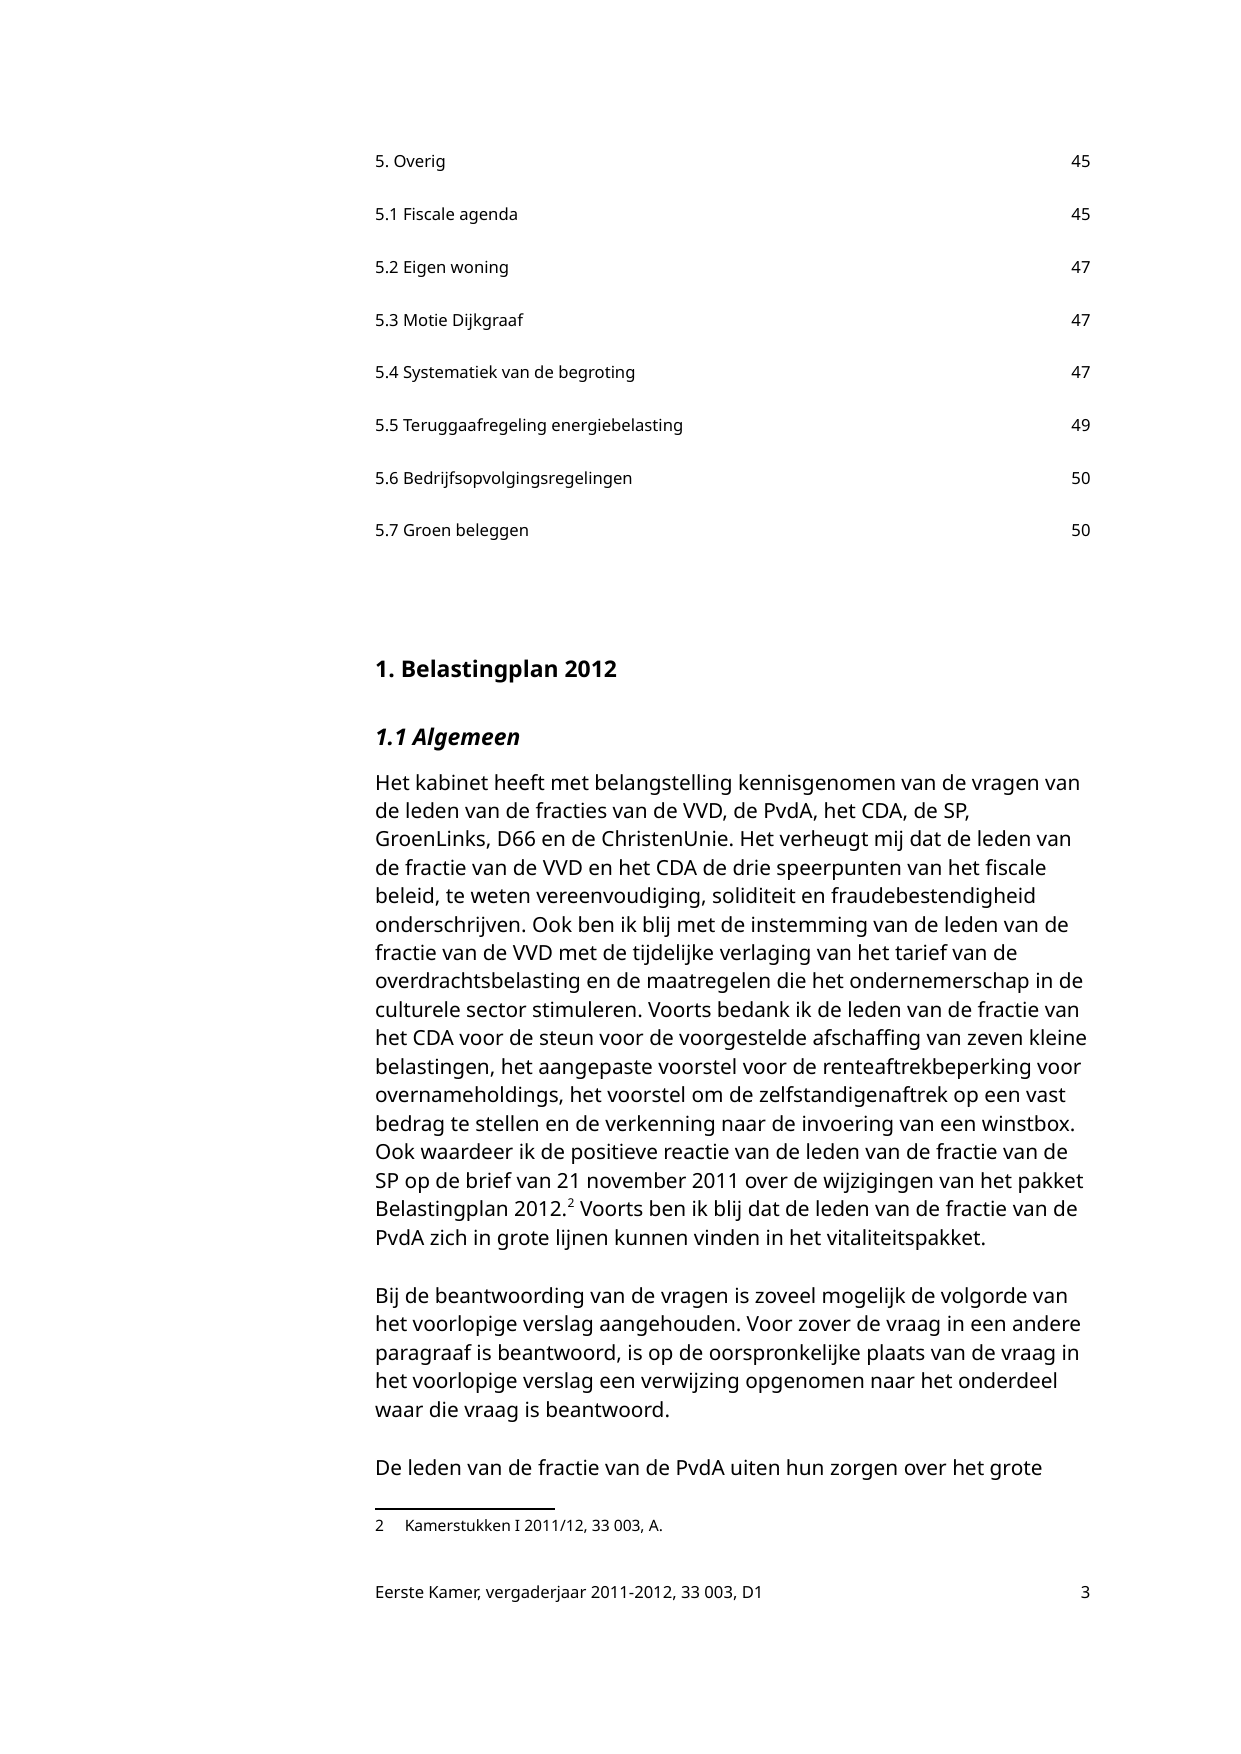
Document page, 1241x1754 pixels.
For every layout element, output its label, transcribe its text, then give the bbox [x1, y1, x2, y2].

table_cell 47 [1047, 361, 1090, 413]
text De leden van de fractie van de PvdA uiten hun zorgen over het grote [375, 1453, 1090, 1482]
table_cell 50 [1047, 519, 1090, 572]
text Bij de beantwoording van de vragen is zoveel mogelijk de volgorde van het voorlopige verslag aangehouden. Voor zover de vraag in een andere paragraaf is beantwoord, is op de oorspronkelijke plaats van de vraag in het voorlopige verslag een verwijzing opgenomen naar het onderdeel waar die vraag is beantwoord. [375, 1281, 1090, 1423]
text Kamerstukken I 2011/12, 33 003, A. [375, 1508, 1090, 1536]
table_cell 5.2 Eigen woning [375, 255, 1047, 308]
table_cell 47 [1047, 255, 1090, 308]
table_cell 5.4 Systematiek van de begroting [375, 361, 1047, 413]
table_cell 5.5 Teruggaafregeling energiebelasting [375, 414, 1047, 466]
table_cell 5. Overig [375, 150, 1047, 203]
table_cell 5.7 Groen beleggen [375, 519, 1047, 572]
table_cell 45 [1047, 203, 1090, 255]
table_cell 49 [1047, 414, 1090, 466]
table_cell 5.3 Motie Dijkgraaf [375, 308, 1047, 361]
table_cell 5.6 Bedrijfsopvolgingsregelingen [375, 466, 1047, 519]
table_cell 50 [1047, 466, 1090, 519]
subtitle 1. Belastingplan 2012 [375, 653, 1090, 684]
table_cell 5.1 Fiscale agenda [375, 203, 1047, 255]
table_cell 47 [1047, 308, 1090, 361]
text Het kabinet heeft met belangstelling kennisgenomen van de vragen van de leden van de fracties van de VVD, de PvdA, het CDA, de SP, GroenLinks, D66 en de ChristenUnie. Het verheugt mij dat de leden van de fractie van de VVD en het CDA de drie speerpunten van het fiscale beleid, te weten vereenvoudiging, soliditeit en fraudebestendigheid onderschrijven. Ook ben ik blij met de instemming van de leden van de fractie van de VVD met de tijdelijke verlaging van het tarief van de overdrachtsbelasting en de maatregelen die het ondernemerschap in de culturele sector stimuleren. Voorts bedank ik de leden van de fractie van het CDA voor de steun voor de voorgestelde afschaffing van zeven kleine belastingen, het aangepaste voorstel voor de renteaftrekbeperking voor overnameholdings, het voorstel om de zelfstandigenaftrek op een vast bedrag te stellen en de verkenning naar de invoering van een winstbox. Ook waardeer ik de positieve reactie van de leden van de fractie van de SP op de brief van 21 november 2011 over de wijzigingen van het pakket Belastingplan 2012. Voorts ben ik blij dat de leden van de fractie van de PvdA zich in grote lijnen kunnen vinden in het vitaliteitspakket. [375, 768, 1090, 1251]
subtitle 1.1 Algemeen [375, 721, 1090, 753]
table_cell 45 [1047, 150, 1090, 203]
